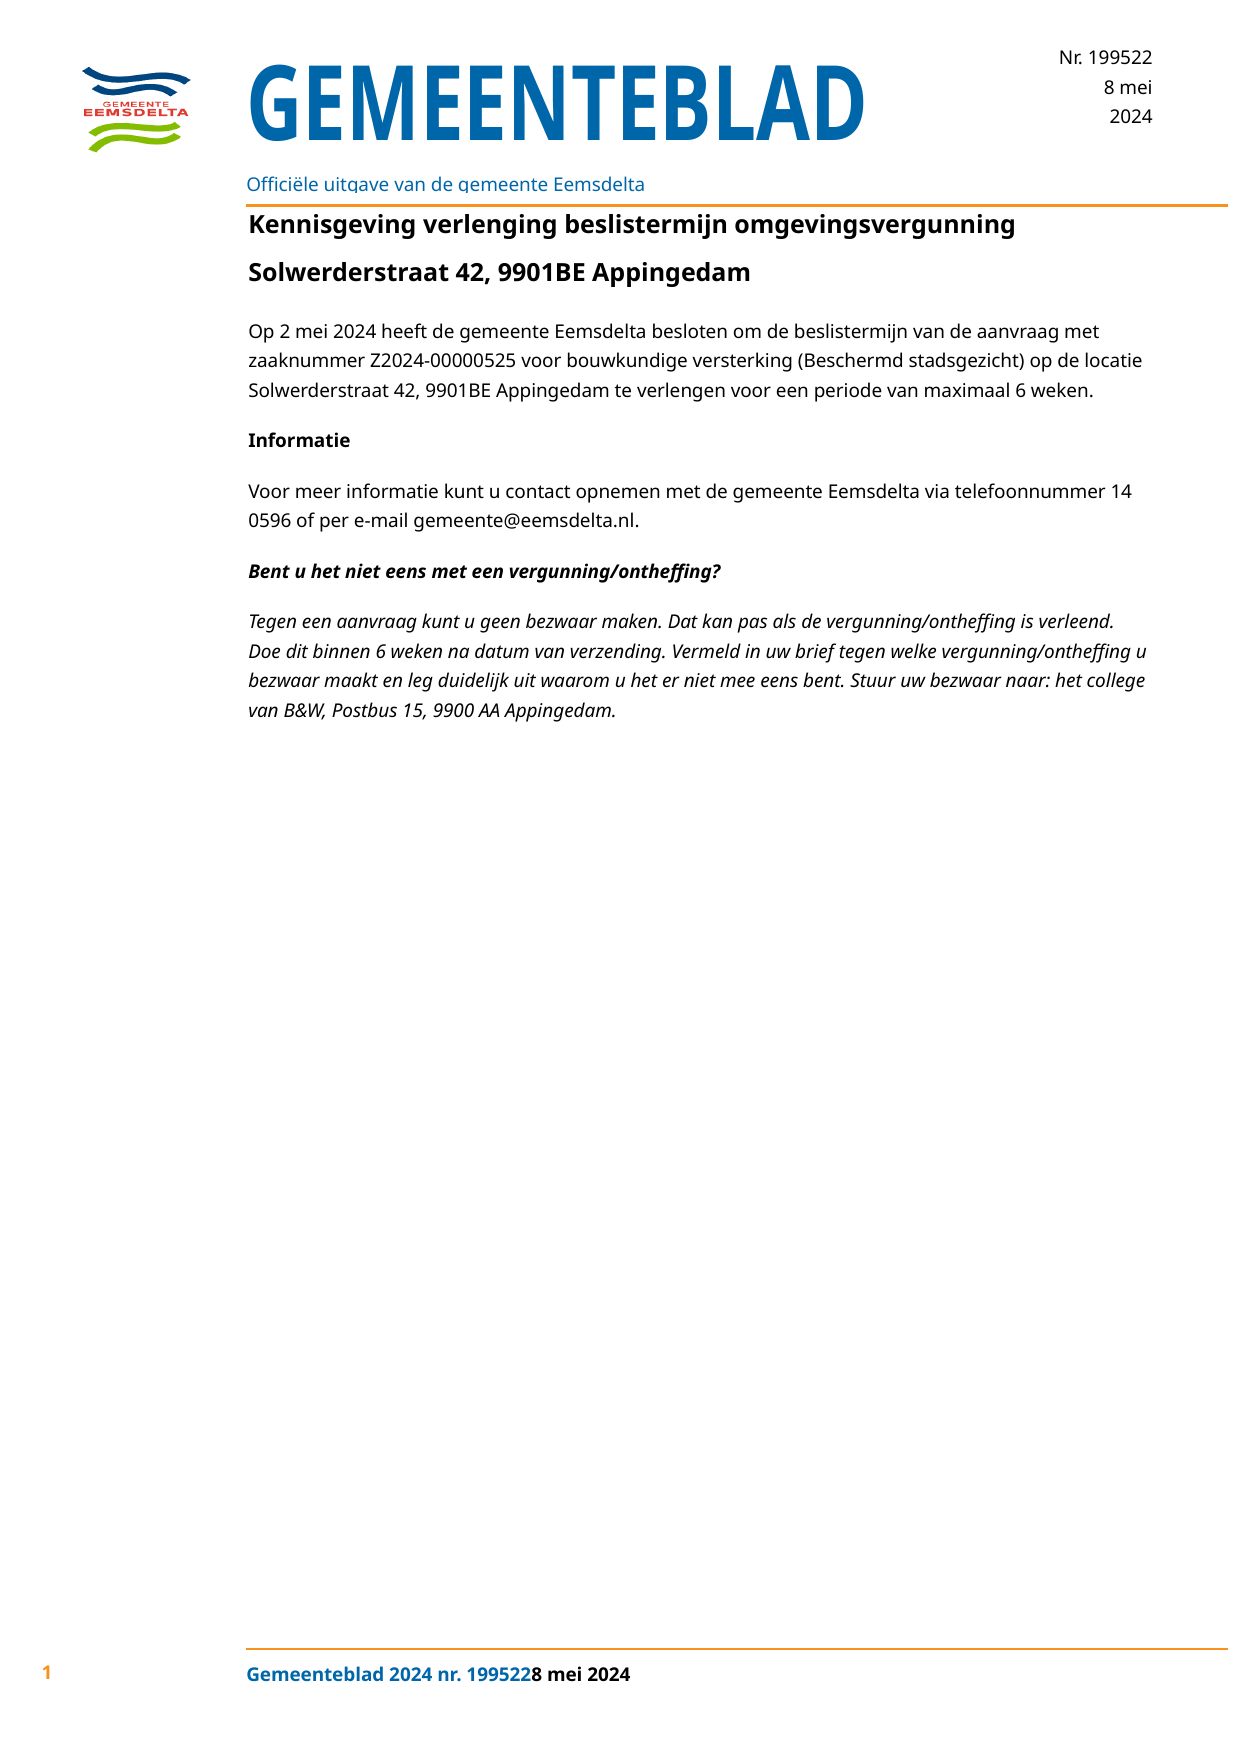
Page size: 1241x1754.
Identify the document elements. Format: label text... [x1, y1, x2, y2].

text Voor meer informatie kunt u contact opnemen met de gemeente Eemsdelta via telefoonnummer 14 0596 of per e-mail gemeente@eemsdelta.nl. [248, 478, 1152, 533]
text Bent u het niet eens met een vergunning/ontheffing? [248, 558, 1152, 584]
text Tegen een aanvraag kunt u geen bezwaar maken. Dat kan pas als de vergunning/ontheffing is verleend. Doe dit binnen 6 weken na datum van verzending. Vermeld in uw brief tegen welke vergunning/ontheffing u bezwaar maakt en leg duidelijk uit waarom u het er niet mee eens bent. Stuur uw bezwaar naar: het college van B&W, Postbus 15, 9900 AA Appingedam. [248, 608, 1152, 723]
text Kennisgeving verlenging beslistermijn omgevingsvergunning Solwerderstraat 42, 9901BE Appingedam [248, 207, 1152, 288]
picture [41, 47, 231, 172]
text Informatie [248, 427, 1152, 453]
text Op 2 mei 2024 heeft de gemeente Eemsdelta besloten om de beslistermijn van de aanvraag met zaaknummer Z2024-00000525 voor bouwkundige versterking (Beschermd stadsgezicht) op de locatie Solwerderstraat 42, 9901BE Appingedam te verlengen voor een periode van maximaal 6 weken. [248, 318, 1152, 403]
